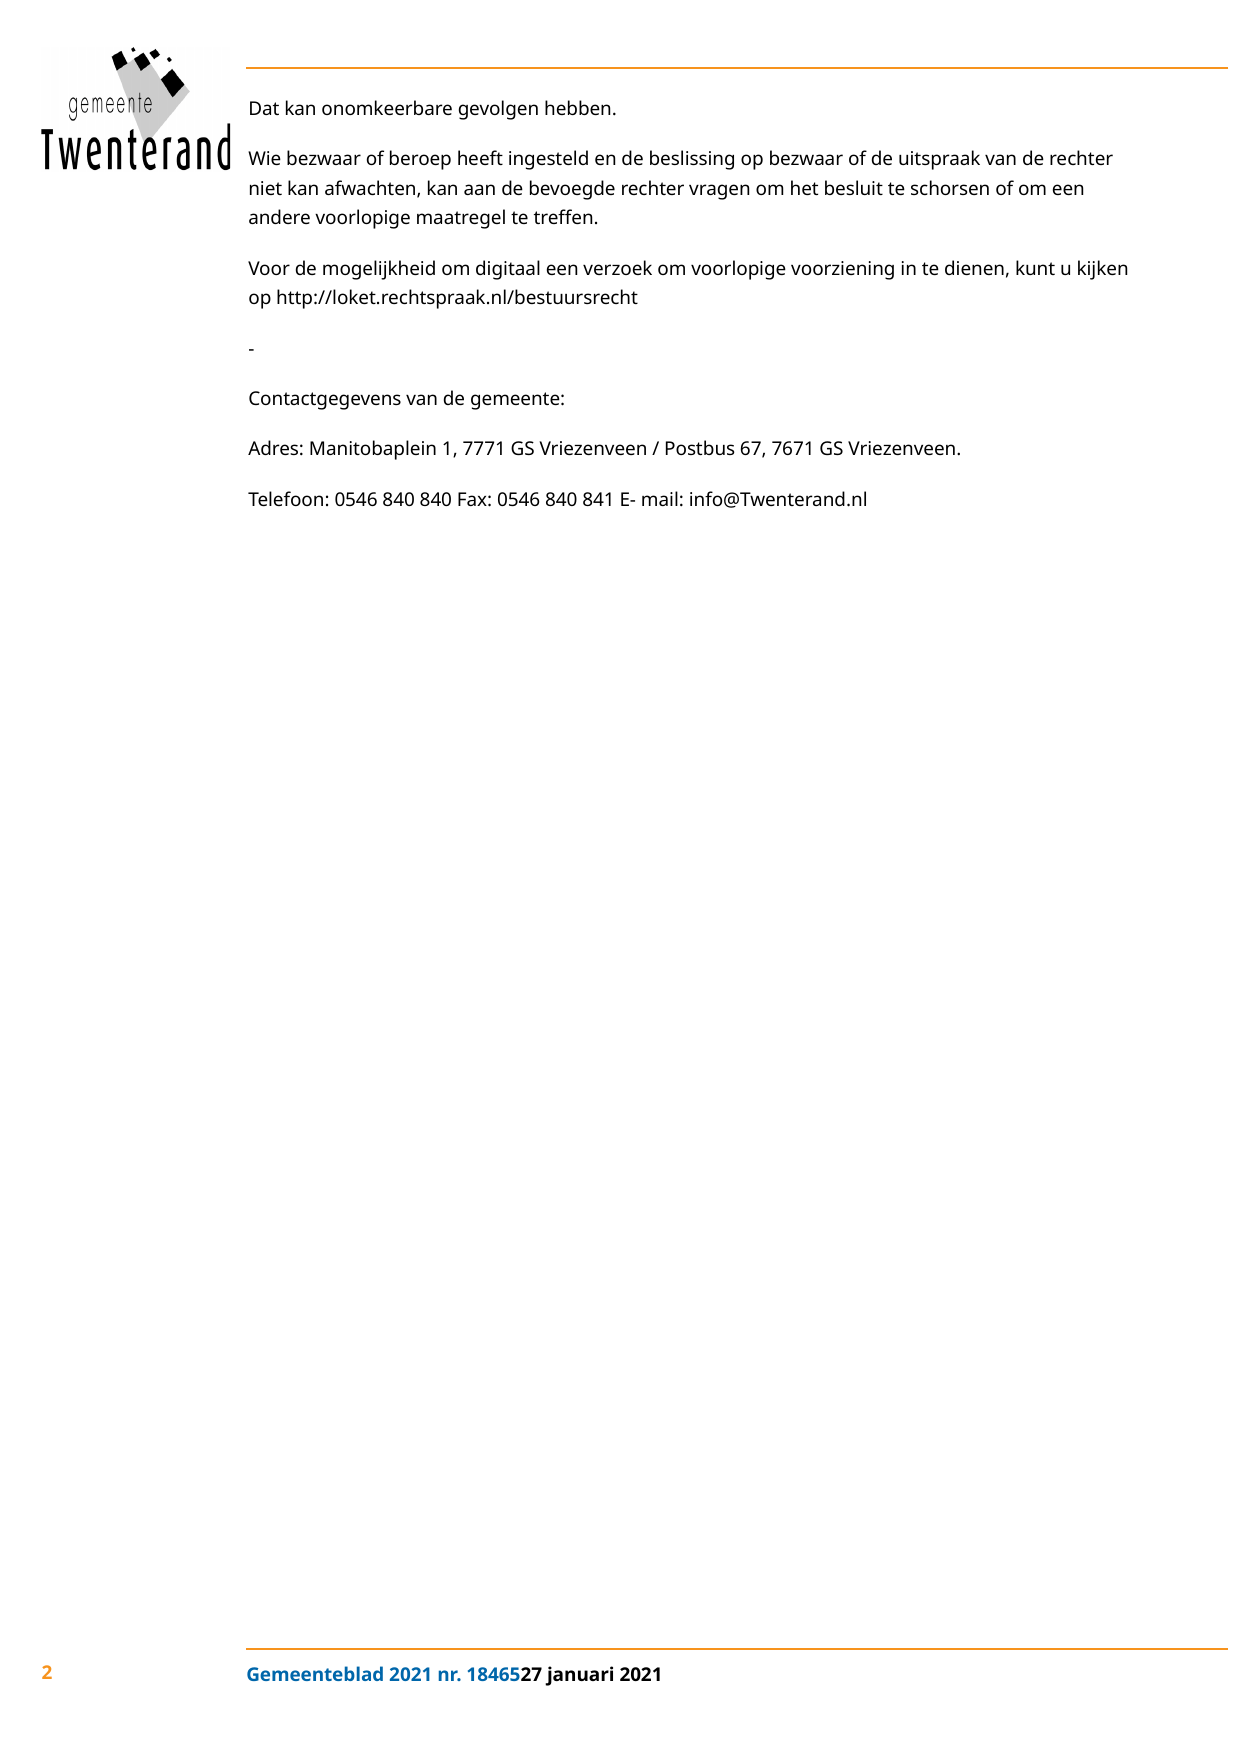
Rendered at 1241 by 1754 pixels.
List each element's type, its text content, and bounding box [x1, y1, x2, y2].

text Voor de mogelijkheid om digitaal een verzoek om voorlopige voorziening in te dienen, kunt u kijken op http://loket.rechtspraak.nl/bestuursrecht [248, 255, 1152, 310]
text Wie bezwaar of beroep heeft ingesteld en de beslissing op bezwaar of de uitspraak van de rechter niet kan afwachten, kan aan de bevoegde rechter vragen om het besluit te schorsen of om een andere voorlopige maatregel te treffen. [248, 145, 1152, 230]
text Adres: Manitobaplein 1, 7771 GS Vriezenveen / Postbus 67, 7671 GS Vriezenveen. [248, 436, 1152, 461]
text - [248, 335, 1152, 361]
text Telefoon: 0546 840 840 Fax: 0546 840 841 E- mail: info@Twenterand.nl [248, 486, 1152, 512]
picture [41, 47, 231, 172]
text Dat kan onomkeerbare gevolgen hebben. [248, 95, 1152, 121]
text Contactgegevens van de gemeente: [248, 385, 1152, 411]
